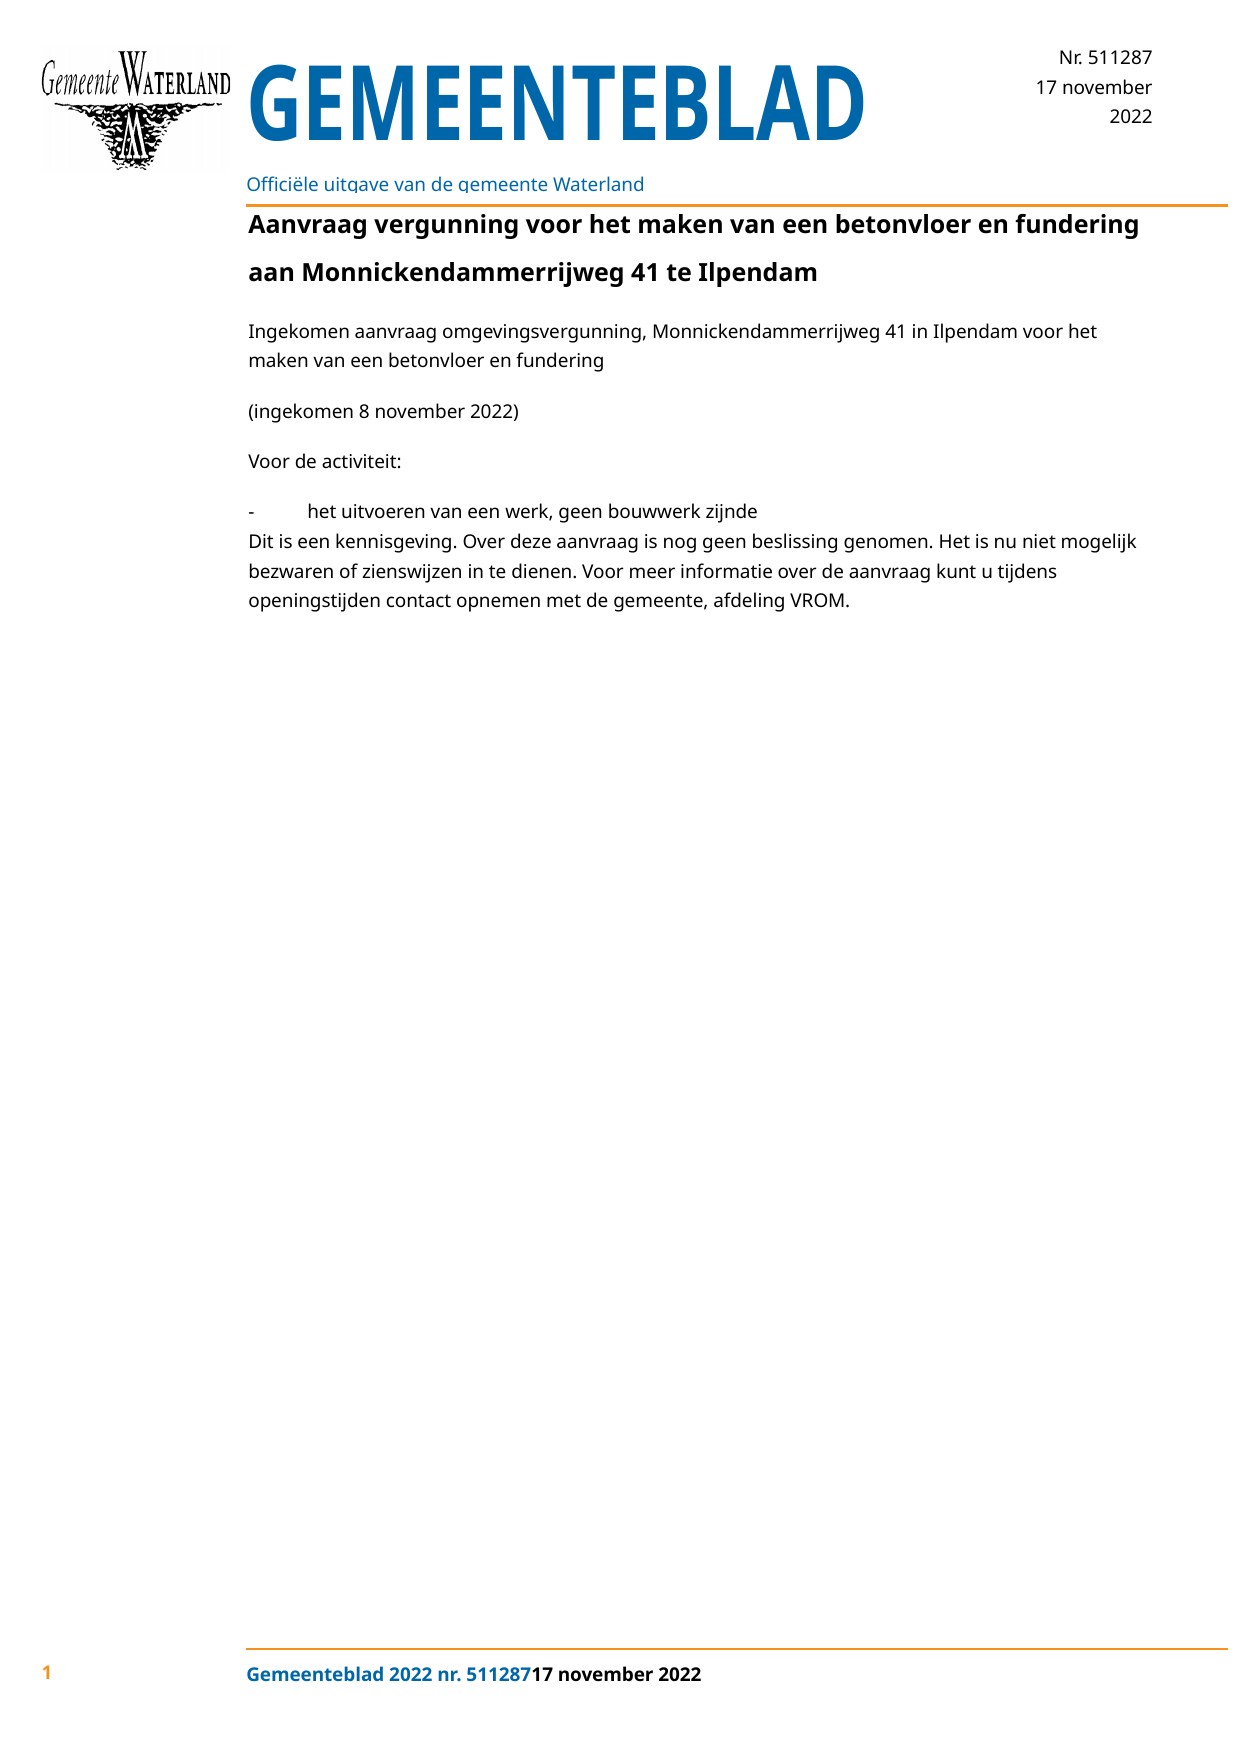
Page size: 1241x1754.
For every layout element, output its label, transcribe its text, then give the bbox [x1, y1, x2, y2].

list het uitvoeren van een werk, geen bouwwerk zijnde [248, 499, 1152, 524]
text Voor de activiteit: [248, 448, 1152, 474]
text Dit is een kennisgeving. Over deze aanvraag is nog geen beslissing genomen. Het is nu niet mogelijk bezwaren of zienswijzen in te dienen. Voor meer informatie over de aanvraag kunt u tijdens openingstijden contact opnemen met de gemeente, afdeling VROM. [248, 528, 1152, 613]
text (ingekomen 8 november 2022) [248, 398, 1152, 424]
text Aanvraag vergunning voor het maken van een betonvloer en fundering aan Monnickendammerrijweg 41 te Ilpendam [248, 207, 1152, 288]
text Ingekomen aanvraag omgevingsvergunning, Monnickendammerrijweg 41 in Ilpendam voor het maken van een betonvloer en fundering [248, 318, 1152, 373]
picture [41, 47, 231, 172]
